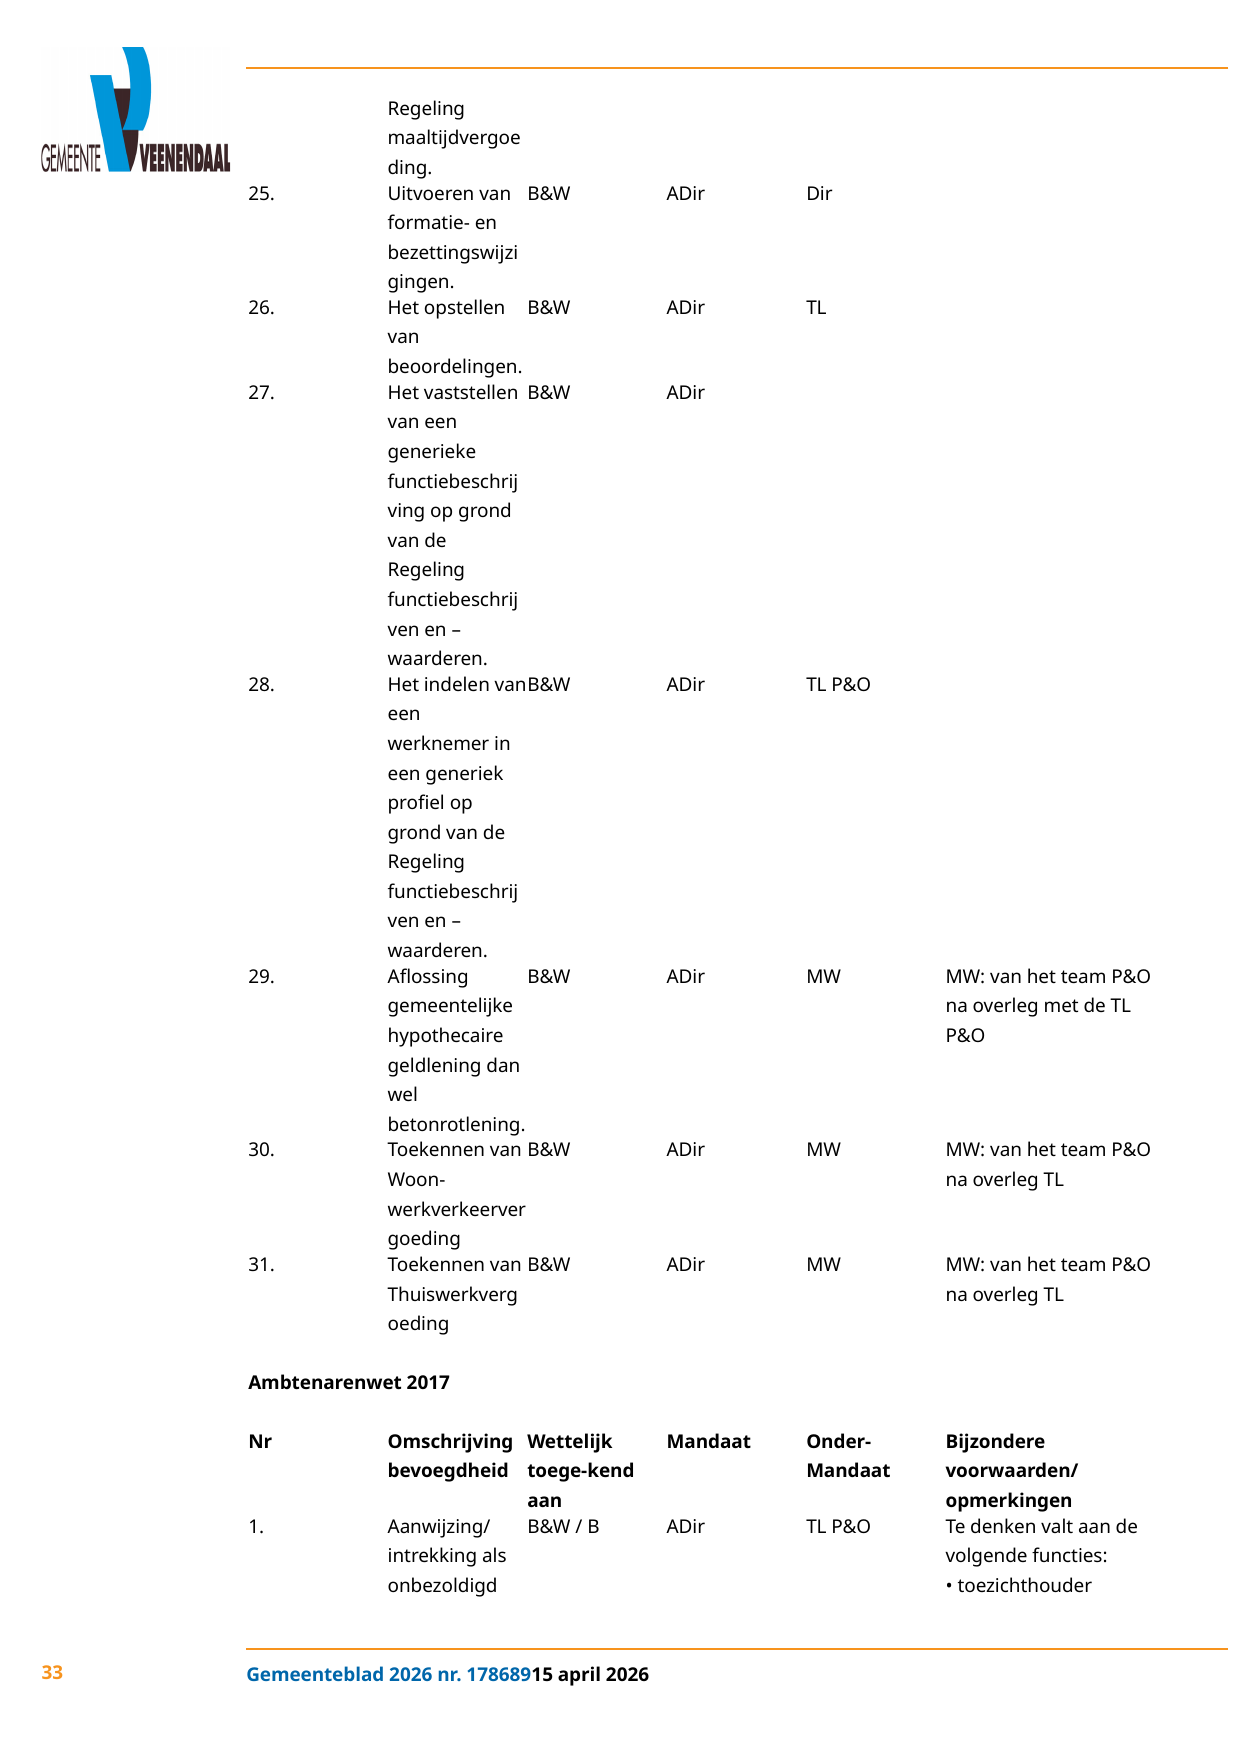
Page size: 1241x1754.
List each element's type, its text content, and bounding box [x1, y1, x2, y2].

table_cell TL P&O [806, 671, 945, 963]
table_cell 26. [248, 294, 387, 379]
table_cell B&W [527, 379, 666, 671]
table_cell ADir [666, 671, 806, 963]
table_header Wettelijk toege-kend aan [527, 1428, 666, 1513]
table_header Onder- Mandaat [806, 1428, 945, 1513]
table_cell Aflossing gemeentelijke hypothecaire geldlening dan wel betonrotlening. [388, 963, 527, 1137]
picture [123, 47, 231, 172]
table_cell ADir [666, 1251, 806, 1336]
table_cell B&W [527, 1137, 666, 1251]
table_header Bijzondere voorwaarden/ opmerkingen [945, 1428, 1152, 1513]
table_header Nr [248, 1428, 387, 1513]
table_cell 28. [248, 671, 387, 963]
table_cell Dir [806, 180, 945, 294]
table_cell [806, 379, 945, 671]
table_cell 27. [248, 379, 387, 671]
table_cell [248, 95, 387, 180]
table_cell Aanwijzing/intrekking als onbezoldigd [388, 1513, 527, 1598]
table_header Omschrijving bevoegdheid [388, 1428, 527, 1513]
table_cell ADir [666, 379, 806, 671]
table_cell TL P&O [806, 1513, 945, 1598]
text Ambtenarenwet 2017 [248, 1369, 1152, 1394]
table_cell MW [806, 1137, 945, 1251]
table_cell 31. [248, 1251, 387, 1336]
table_cell [945, 95, 1152, 180]
table_cell Het opstellen van beoordelingen. [388, 294, 527, 379]
table_cell MW [806, 963, 945, 1137]
table_cell MW: van het team P&O na overleg TL [945, 1251, 1152, 1336]
table_cell [945, 294, 1152, 379]
table_cell TL [806, 294, 945, 379]
table_cell 30. [248, 1137, 387, 1251]
table_cell B&W [527, 294, 666, 379]
table_cell [666, 95, 806, 180]
table_cell Toekennen van Thuiswerkvergoeding [388, 1251, 527, 1336]
table_cell 25. [248, 180, 387, 294]
table_cell ADir [666, 1137, 806, 1251]
table_cell ADir [666, 180, 806, 294]
table_cell [527, 95, 666, 180]
table_cell B&W [527, 180, 666, 294]
table_cell B&W [527, 963, 666, 1137]
table_cell Uitvoeren van formatie- en bezettingswijzigingen. [388, 180, 527, 294]
table_cell 1. [248, 1513, 387, 1598]
table_cell Het indelen van een werknemer in een generiek profiel op grond van de Regeling functiebeschrijven en –waarderen. [388, 671, 527, 963]
table_cell Toekennen van Woon-werkverkeervergoeding [388, 1137, 527, 1251]
picture [41, 47, 130, 172]
table_cell B&W [527, 1251, 666, 1336]
table_cell ADir [666, 294, 806, 379]
table_cell MW: van het team P&O na overleg TL [945, 1137, 1152, 1251]
table_cell B&W [527, 671, 666, 963]
table_cell [806, 95, 945, 180]
table_cell MW [806, 1251, 945, 1336]
table_header Mandaat [666, 1428, 806, 1513]
table_cell MW: van het team P&O na overleg met de TL P&O [945, 963, 1152, 1137]
table_cell Te denken valt aan de volgende functies: • toezichthouder [945, 1513, 1152, 1598]
table_cell B&W / B [527, 1513, 666, 1598]
table_cell [945, 379, 1152, 671]
table_cell ADir [666, 963, 806, 1137]
table_cell [945, 180, 1152, 294]
table_cell ADir [666, 1513, 806, 1598]
table_cell [945, 671, 1152, 963]
table_cell Regeling maaltijdvergoeding. [388, 95, 527, 180]
table_cell 29. [248, 963, 387, 1137]
table_cell Het vaststellen van een generieke functiebeschrijving op grond van de Regeling functiebeschrijven en – waarderen. [388, 379, 527, 671]
